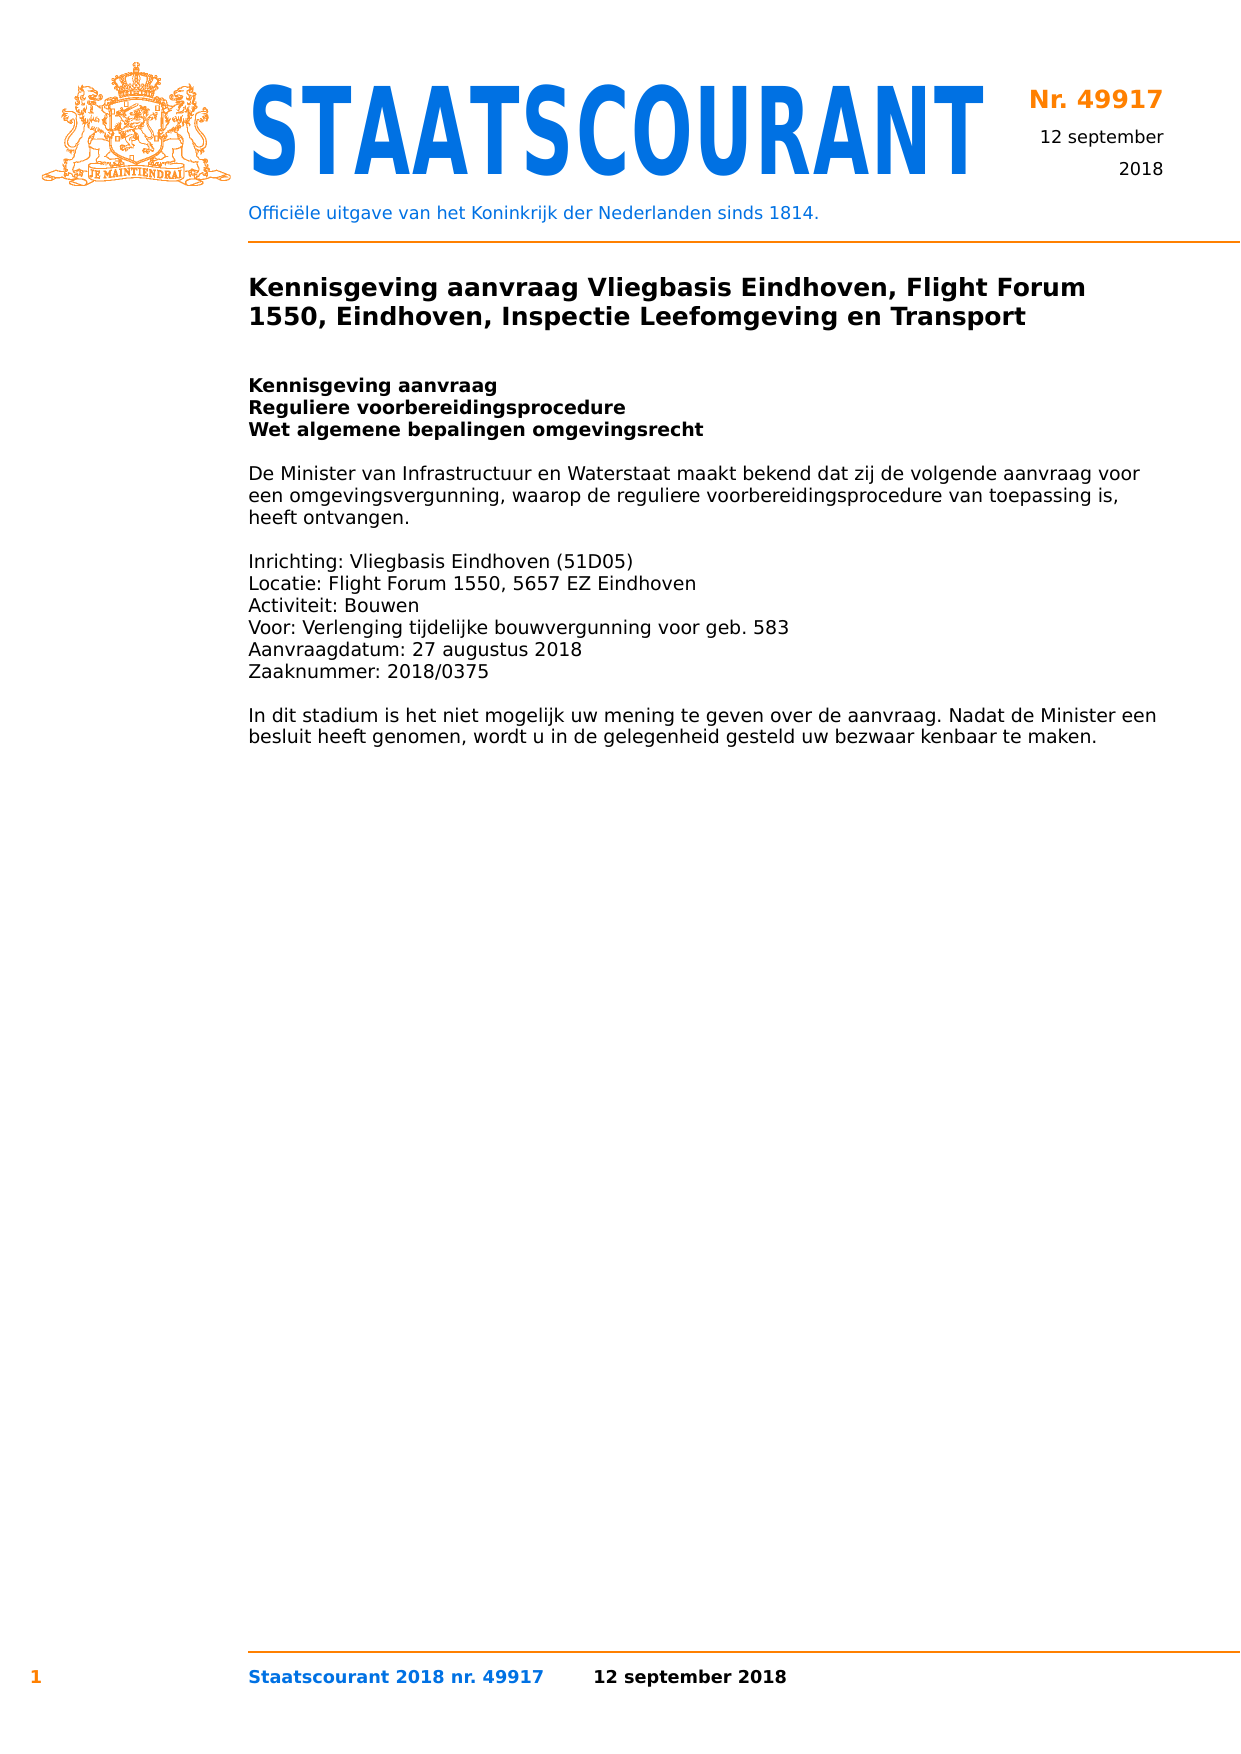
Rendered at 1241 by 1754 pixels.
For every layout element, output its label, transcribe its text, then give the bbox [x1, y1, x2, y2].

text Kennisgeving aanvraag [248, 375, 1163, 397]
subtitle Kennisgeving aanvraag Vliegbasis Eindhoven, Flight Forum 1550, Eindhoven, Inspectie Leefomgeving en Transport [248, 273, 1163, 331]
text In dit stadium is het niet mogelijk uw mening te geven over de aanvraag. Nadat de Minister een besluit heeft genomen, wordt u in de gelegenheid gesteld uw bezwaar kenbaar te maken. [248, 704, 1163, 748]
picture [41, 62, 231, 186]
table_cell Officiële uitgave van het Koninkrijk der Nederlanden sinds 1814. [248, 203, 1240, 241]
text Locatie: Flight Forum 1550, 5657 EZ Eindhoven [248, 573, 1163, 595]
text Wet algemene bepalingen omgevingsrecht [248, 419, 1163, 441]
text Aanvraagdatum: 27 augustus 2018 [248, 639, 1163, 661]
table_header STAATSCOURANT [248, 62, 998, 203]
table_header Nr. 49917 [998, 62, 1240, 121]
table_cell 2018 [998, 153, 1240, 203]
text Activiteit: Bouwen [248, 595, 1163, 617]
table_header [25, 62, 248, 241]
text Reguliere voorbereidingsprocedure [248, 397, 1163, 419]
text Zaaknummer: 2018/0375 [248, 661, 1163, 683]
text De Minister van Infrastructuur en Waterstaat maakt bekend dat zij de volgende aanvraag voor een omgevingsvergunning, waarop de reguliere voorbereidingsprocedure van toepassing is, heeft ontvangen. [248, 463, 1163, 529]
text Inrichting: Vliegbasis Eindhoven (51D05) [248, 551, 1163, 573]
text Voor: Verlenging tijdelijke bouwvergunning voor geb. 583 [248, 617, 1163, 639]
table_cell 12 september [998, 121, 1240, 153]
